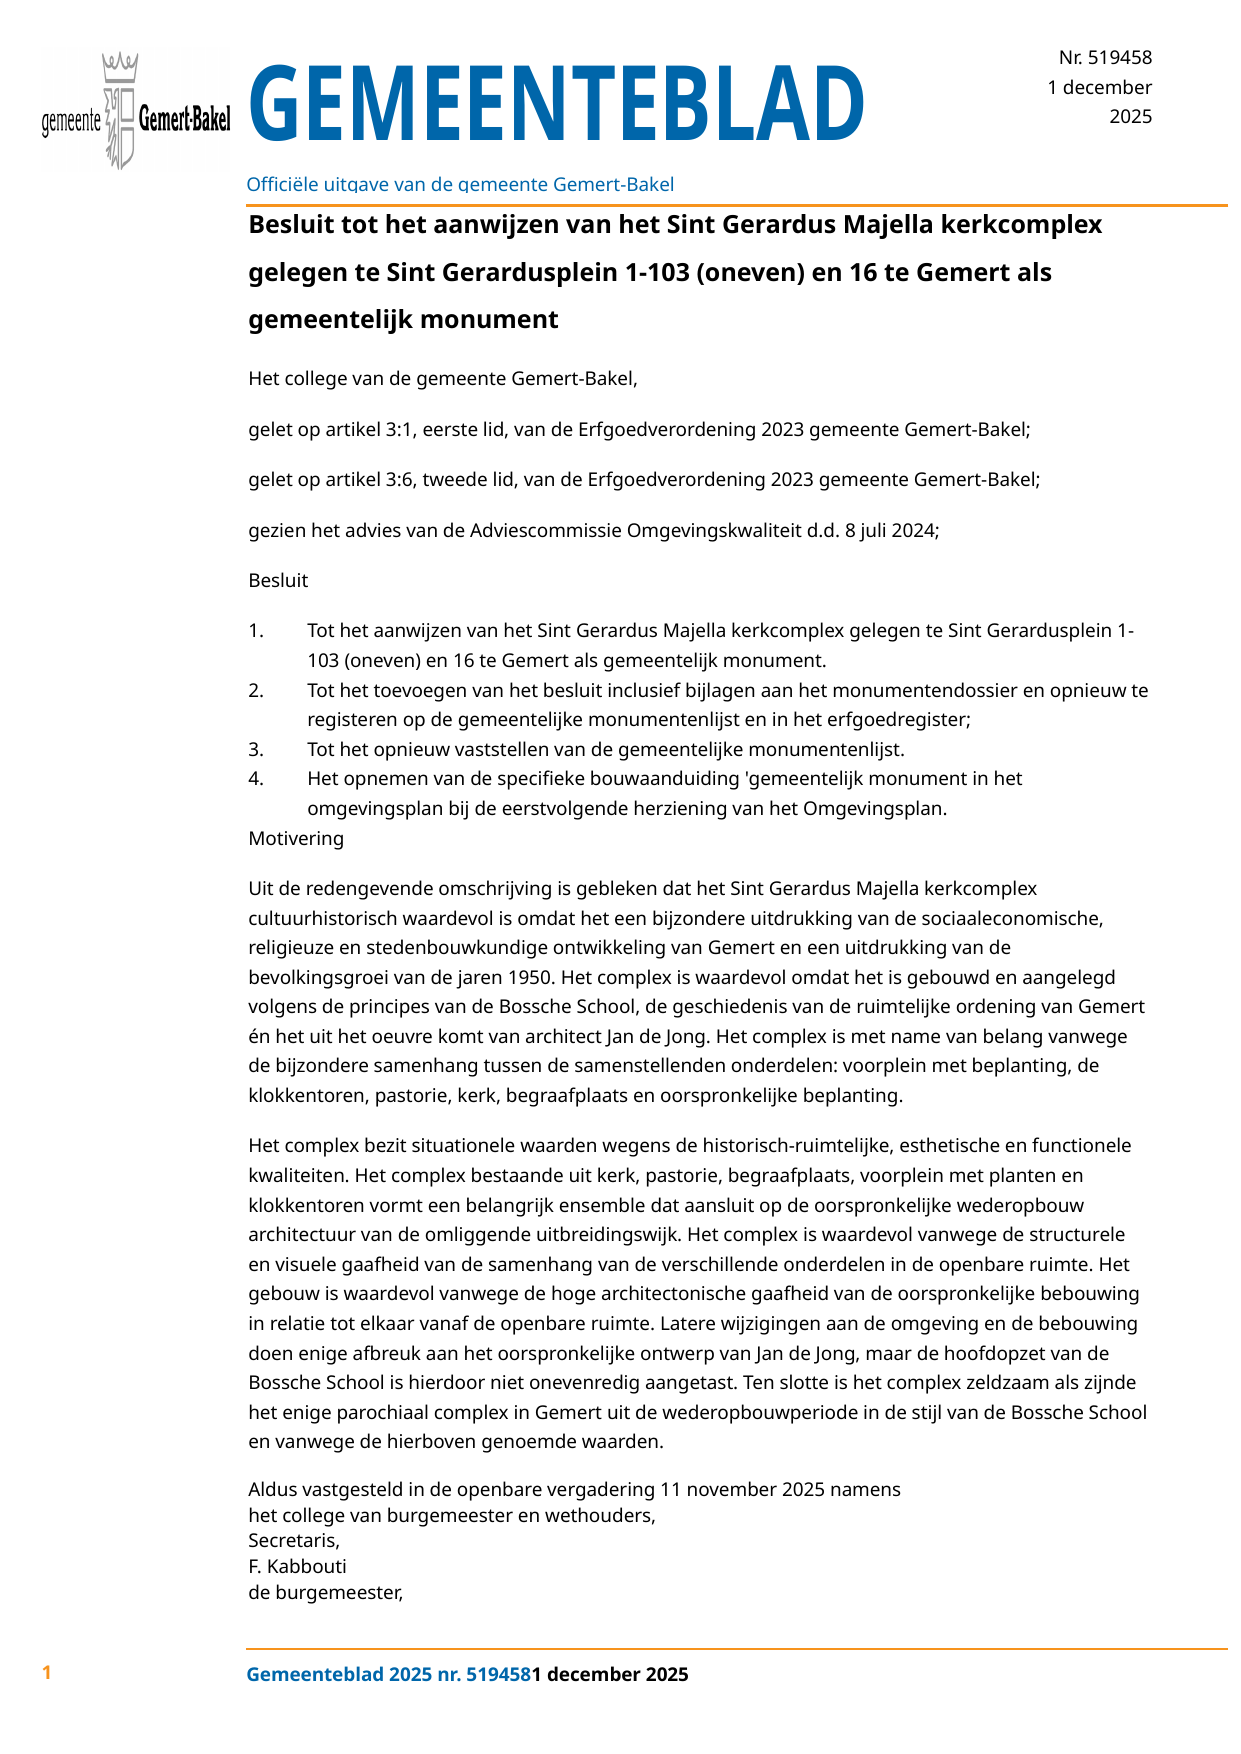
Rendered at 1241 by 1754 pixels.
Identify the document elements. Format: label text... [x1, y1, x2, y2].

text gezien het advies van de Adviescommissie Omgevingskwaliteit d.d. 8 juli 2024; [248, 517, 1152, 542]
text Het college van de gemeente Gemert-Bakel, [248, 366, 1152, 391]
list Tot het toevoegen van het besluit inclusief bijlagen aan het monumentendossier en opnieuw te registeren op de gemeentelijke monumentenlijst en in het erfgoedregister; [248, 677, 1152, 732]
text Besluit tot het aanwijzen van het Sint Gerardus Majella kerkcomplex gelegen te Sint Gerardusplein 1-103 (oneven) en 16 te Gemert als gemeentelijk monument [248, 207, 1152, 336]
list Het opnemen van de specifieke bouwaanduiding 'gemeentelijk monument in het omgevingsplan bij de eerstvolgende herziening van het Omgevingsplan. [248, 766, 1152, 821]
text de burgemeester, [248, 1579, 1152, 1605]
picture [41, 47, 231, 172]
list Tot het aanwijzen van het Sint Gerardus Majella kerkcomplex gelegen te Sint Gerardusplein 1-103 (oneven) en 16 te Gemert als gemeentelijk monument. [248, 618, 1152, 673]
text Het complex bezit situationele waarden wegens de historisch-ruimtelijke, esthetische en functionele kwaliteiten. Het complex bestaande uit kerk, pastorie, begraafplaats, voorplein met planten en klokkentoren vormt een belangrijk ensemble dat aansluit op de oorspronkelijke wederopbouw architectuur van de omliggende uitbreidingswijk. Het complex is waardevol vanwege de structurele en visuele gaafheid van de samenhang van de verschillende onderdelen in de openbare ruimte. Het gebouw is waardevol vanwege de hoge architectonische gaafheid van de oorspronkelijke bebouwing in relatie tot elkaar vanaf de openbare ruimte. Latere wijzigingen aan de omgeving en de bebouwing doen enige afbreuk aan het oorspronkelijke ontwerp van Jan de Jong, maar de hoofdopzet van de Bossche School is hierdoor niet onevenredig aangetast. Ten slotte is het complex zeldzaam als zijnde het enige parochiaal complex in Gemert uit de wederopbouwperiode in de stijl van de Bossche School en vanwege de hierboven genoemde waarden. [248, 1133, 1152, 1454]
text Aldus vastgesteld in de openbare vergadering 11 november 2025 namens [248, 1476, 1152, 1502]
text Besluit [248, 567, 1152, 593]
text F. Kabbouti [248, 1553, 1152, 1579]
list Tot het opnieuw vaststellen van de gemeentelijke monumentenlijst. [248, 736, 1152, 762]
text gelet op artikel 3:1, eerste lid, van de Erfgoedverordening 2023 gemeente Gemert-Bakel; [248, 416, 1152, 442]
text Secretaris, [248, 1528, 1152, 1553]
text Uit de redengevende omschrijving is gebleken dat het Sint Gerardus Majella kerkcomplex cultuurhistorisch waardevol is omdat het een bijzondere uitdrukking van de sociaaleconomische, religieuze en stedenbouwkundige ontwikkeling van Gemert en een uitdrukking van de bevolkingsgroei van de jaren 1950. Het complex is waardevol omdat het is gebouwd en aangelegd volgens de principes van de Bossche School, de geschiedenis van de ruimtelijke ordening van Gemert én het uit het oeuvre komt van architect Jan de Jong. Het complex is met name van belang vanwege de bijzondere samenhang tussen de samenstellenden onderdelen: voorplein met beplanting, de klokkentoren, pastorie, kerk, begraafplaats en oorspronkelijke beplanting. [248, 875, 1152, 1108]
text het college van burgemeester en wethouders, [248, 1502, 1152, 1528]
text gelet op artikel 3:6, tweede lid, van de Erfgoedverordening 2023 gemeente Gemert-Bakel; [248, 466, 1152, 492]
text Motivering [248, 825, 1152, 850]
